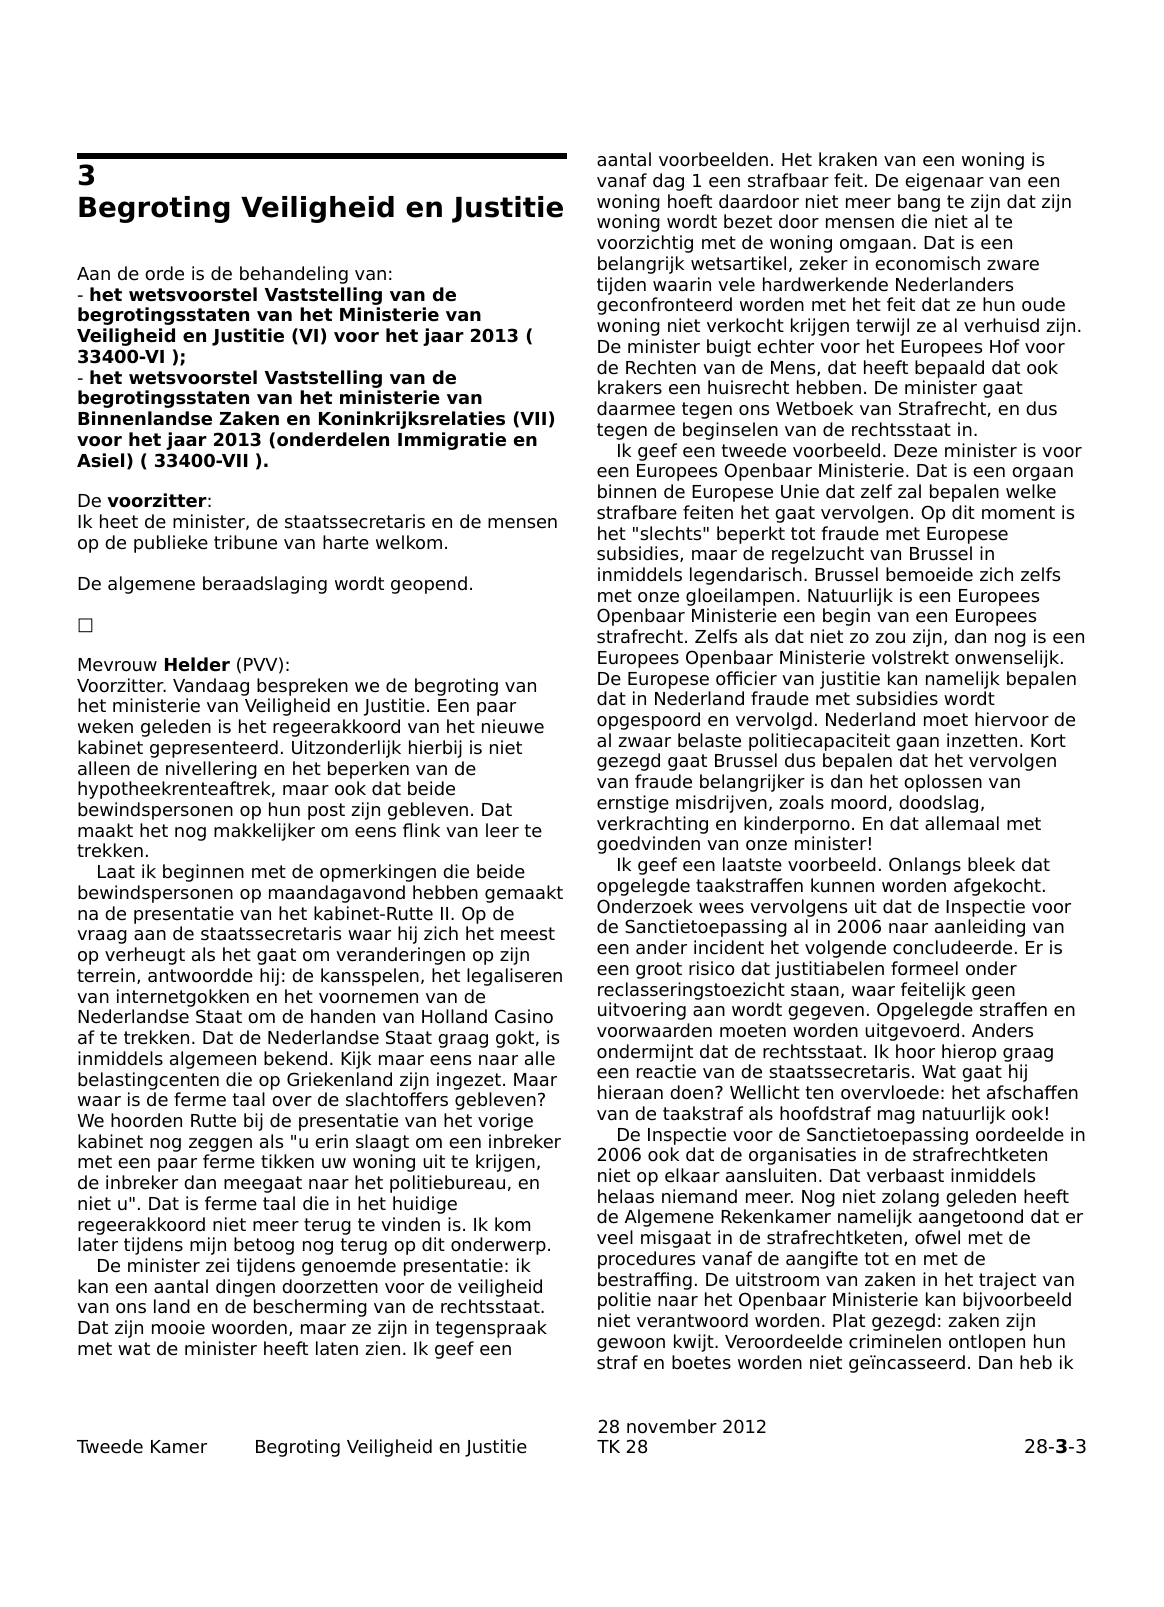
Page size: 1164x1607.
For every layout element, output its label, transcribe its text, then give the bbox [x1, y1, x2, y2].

text Ik heet de minister, de staatssecretaris en de mensen op de publieke tribune van harte welkom. [77, 512, 567, 553]
text Aan de orde is de behandeling van: [77, 264, 567, 284]
text Voorzitter. Vandaag bespreken we de begroting van het ministerie van Veiligheid en Justitie. Een paar weken geleden is het regeerakkoord van het nieuwe kabinet gepresenteerd. Uitzonderlijk hierbij is niet alleen de nivellering en het beperken van de hypotheekrenteaftrek, maar ook dat beide bewindspersonen op hun post zijn gebleven. Dat maakt het nog makkelijker om eens flink van leer te trekken. [77, 676, 567, 862]
text Mevrouw Helder (PVV): [77, 655, 567, 676]
text □ [77, 614, 567, 635]
text aantal voorbeelden. Het kraken van een woning is vanaf dag 1 een strafbaar feit. De eigenaar van een woning hoeft daardoor niet meer bang te zijn dat zijn woning wordt bezet door mensen die niet al te voorzichtig met de woning omgaan. Dat is een belangrijk wetsartikel, zeker in economisch zware tijden waarin vele hardwerkende Nederlanders geconfronteerd worden met het feit dat ze hun oude woning niet verkocht krijgen terwijl ze al verhuisd zijn. De minister buigt echter voor het Europees Hof voor de Rechten van de Mens, dat heeft bepaald dat ook krakers een huisrecht hebben. De minister gaat daarmee tegen ons Wetboek van Strafrecht, en dus tegen de beginselen van de rechtsstaat in. [596, 150, 1087, 440]
text Laat ik beginnen met de opmerkingen die beide bewindspersonen op maandagavond hebben gemaakt na de presentatie van het kabinet-Rutte II. Op de vraag aan de staatssecretaris waar hij zich het meest op verheugt als het gaat om veranderingen op zijn terrein, antwoordde hij: de kansspelen, het legaliseren van internetgokken en het voornemen van de Nederlandse Staat om de handen van Holland Casino af te trekken. Dat de Nederlandse Staat graag gokt, is inmiddels algemeen bekend. Kijk maar eens naar alle belastingcenten die op Griekenland zijn ingezet. Maar waar is de ferme taal over de slachtoffers gebleven? We hoorden Rutte bij de presentatie van het vorige kabinet nog zeggen als "u erin slaagt om een inbreker met een paar ferme tikken uw woning uit te krijgen, de inbreker dan meegaat naar het politiebureau, en niet u". Dat is ferme taal die in het huidige regeerakkoord niet meer terug te vinden is. Ik kom later tijdens mijn betoog nog terug op dit onderwerp. [77, 862, 567, 1256]
text De Inspectie voor de Sanctietoepassing oordeelde in 2006 ook dat de organisaties in de strafrechtketen niet op elkaar aansluiten. Dat verbaast inmiddels helaas niemand meer. Nog niet zolang geleden heeft de Algemene Rekenkamer namelijk aangetoond dat er veel misgaat in de strafrechtketen, ofwel met de procedures vanaf de aangifte tot en met de bestraffing. De uitstroom van zaken in het traject van politie naar het Openbaar Ministerie kan bijvoorbeeld niet verantwoord worden. Plat gezegd: zaken zijn gewoon kwijt. Veroordeelde criminelen ontlopen hun straf en boetes worden niet geïncasseerd. Dan heb ik [596, 1124, 1087, 1373]
text Ik geef een tweede voorbeeld. Deze minister is voor een Europees Openbaar Ministerie. Dat is een orgaan binnen de Europese Unie dat zelf zal bepalen welke strafbare feiten het gaat vervolgen. Op dit moment is het "slechts" beperkt tot fraude met Europese subsidies, maar de regelzucht van Brussel in inmiddels legendarisch. Brussel bemoeide zich zelfs met onze gloeilampen. Natuurlijk is een Europees Openbaar Ministerie een begin van een Europees strafrecht. Zelfs als dat niet zo zou zijn, dan nog is een Europees Openbaar Ministerie volstrekt onwenselijk. De Europese officier van justitie kan namelijk bepalen dat in Nederland fraude met subsidies wordt opgespoord en vervolgd. Nederland moet hiervoor de al zwaar belaste politiecapaciteit gaan inzetten. Kort gezegd gaat Brussel dus bepalen dat het vervolgen van fraude belangrijker is dan het oplossen van ernstige misdrijven, zoals moord, doodslag, verkrachting en kinderporno. En dat allemaal met goedvinden van onze minister! [596, 440, 1087, 855]
text De minister zei tijdens genoemde presentatie: ik kan een aantal dingen doorzetten voor de veiligheid van ons land en de bescherming van de rechtsstaat. Dat zijn mooie woorden, maar ze zijn in tegenspraak met wat de minister heeft laten zien. Ik geef een [77, 1256, 567, 1359]
title 3 Begroting Veiligheid en Justitie [77, 159, 567, 224]
text - het wetsvoorstel Vaststelling van de begrotingsstaten van het Ministerie van Veiligheid en Justitie (VI) voor het jaar 2013 ( 33400-VI ); [77, 284, 567, 367]
text De algemene beraadslaging wordt geopend. [77, 573, 567, 594]
text De voorzitter: [77, 491, 567, 512]
text Ik geef een laatste voorbeeld. Onlangs bleek dat opgelegde taakstraffen kunnen worden afgekocht. Onderzoek wees vervolgens uit dat de Inspectie voor de Sanctietoepassing al in 2006 naar aanleiding van een ander incident het volgende concludeerde. Er is een groot risico dat justitiabelen formeel onder reclasseringstoezicht staan, waar feitelijk geen uitvoering aan wordt gegeven. Opgelegde straffen en voorwaarden moeten worden uitgevoerd. Anders ondermijnt dat de rechtsstaat. Ik hoor hierop graag een reactie van de staatssecretaris. Wat gaat hij hieraan doen? Wellicht ten overvloede: het afschaffen van de taakstraf als hoofdstraf mag natuurlijk ook! [596, 855, 1087, 1124]
text - het wetsvoorstel Vaststelling van de begrotingsstaten van het ministerie van Binnenlandse Zaken en Koninkrijksrelaties (VII) voor het jaar 2013 (onderdelen Immigratie en Asiel) ( 33400-VII ). [77, 367, 567, 471]
